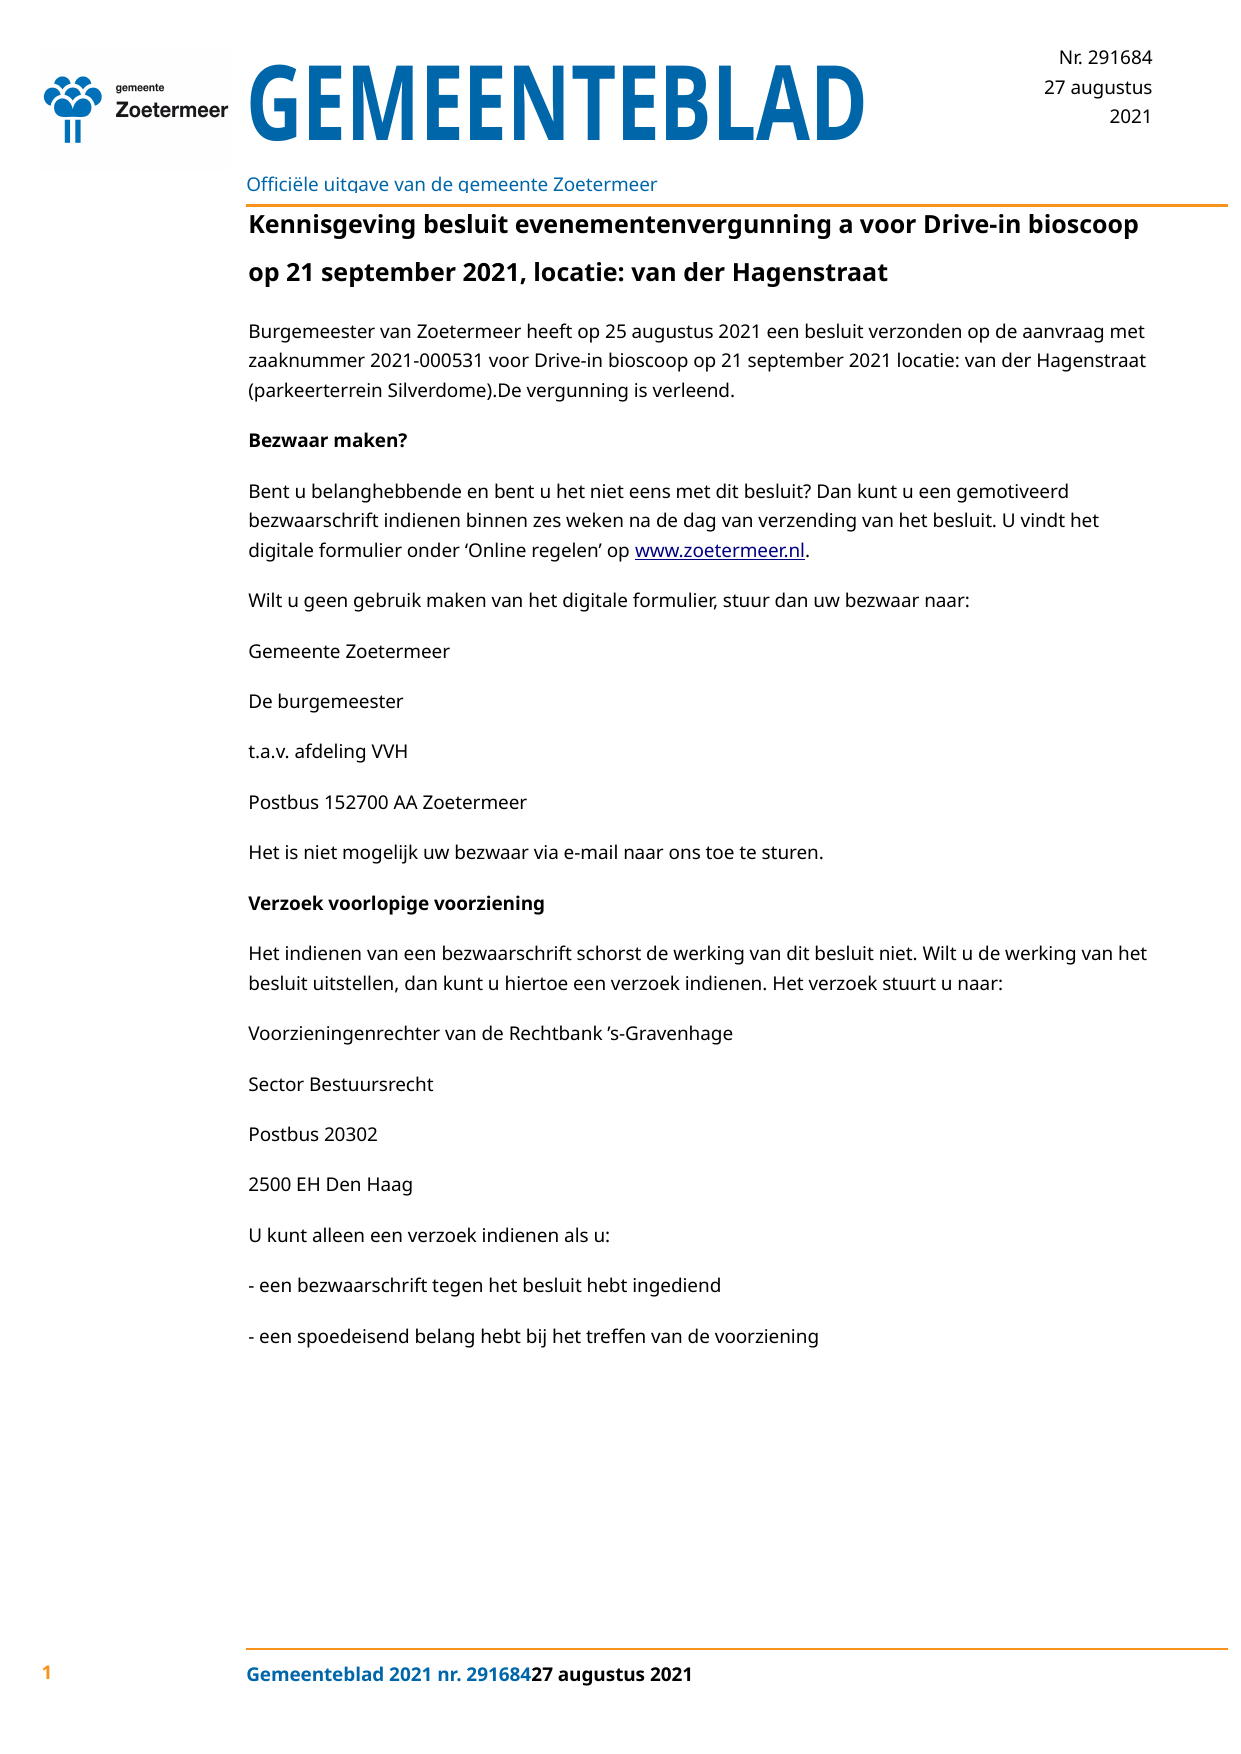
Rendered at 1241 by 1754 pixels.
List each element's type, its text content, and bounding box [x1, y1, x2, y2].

text De burgemeester [248, 688, 1152, 714]
text Wilt u geen gebruik maken van het digitale formulier, stuur dan uw bezwaar naar: [248, 587, 1152, 613]
text Kennisgeving besluit evenementenvergunning a voor Drive-in bioscoop op 21 september 2021, locatie: van der Hagenstraat [248, 207, 1152, 288]
text Het is niet mogelijk uw bezwaar via e-mail naar ons toe te sturen. [248, 839, 1152, 865]
text U kunt alleen een verzoek indienen als u: [248, 1222, 1152, 1248]
text Sector Bestuursrecht [248, 1071, 1152, 1097]
text Voorzieningenrechter van de Rechtbank ’s-Gravenhage [248, 1020, 1152, 1046]
text Het indienen van een bezwaarschrift schorst de werking van dit besluit niet. Wilt u de werking van het besluit uitstellen, dan kunt u hiertoe een verzoek indienen. Het verzoek stuurt u naar: [248, 940, 1152, 996]
text t.a.v. afdeling VVH [248, 739, 1152, 764]
text Postbus 152700 AA Zoetermeer [248, 789, 1152, 815]
text Postbus 20302 [248, 1121, 1152, 1147]
text Bezwaar maken? [248, 427, 1152, 453]
text Bent u belanghebbende en bent u het niet eens met dit besluit? Dan kunt u een gemotiveerd bezwaarschrift indienen binnen zes weken na de dag van verzending van het besluit. U vindt het digitale formulier onder ‘Online regelen’ op www.zoetermeer.nl. [248, 478, 1152, 563]
picture [41, 47, 231, 172]
text Gemeente Zoetermeer [248, 638, 1152, 664]
text Burgemeester van Zoetermeer heeft op 25 augustus 2021 een besluit verzonden op de aanvraag met zaaknummer 2021-000531 voor Drive-in bioscoop op 21 september 2021 locatie: van der Hagenstraat (parkeerterrein Silverdome).De vergunning is verleend. [248, 318, 1152, 403]
text 2500 EH Den Haag [248, 1172, 1152, 1197]
text Verzoek voorlopige voorziening [248, 890, 1152, 916]
text - een bezwaarschrift tegen het besluit hebt ingediend [248, 1272, 1152, 1298]
text - een spoedeisend belang hebt bij het treffen van de voorziening [248, 1323, 1152, 1349]
